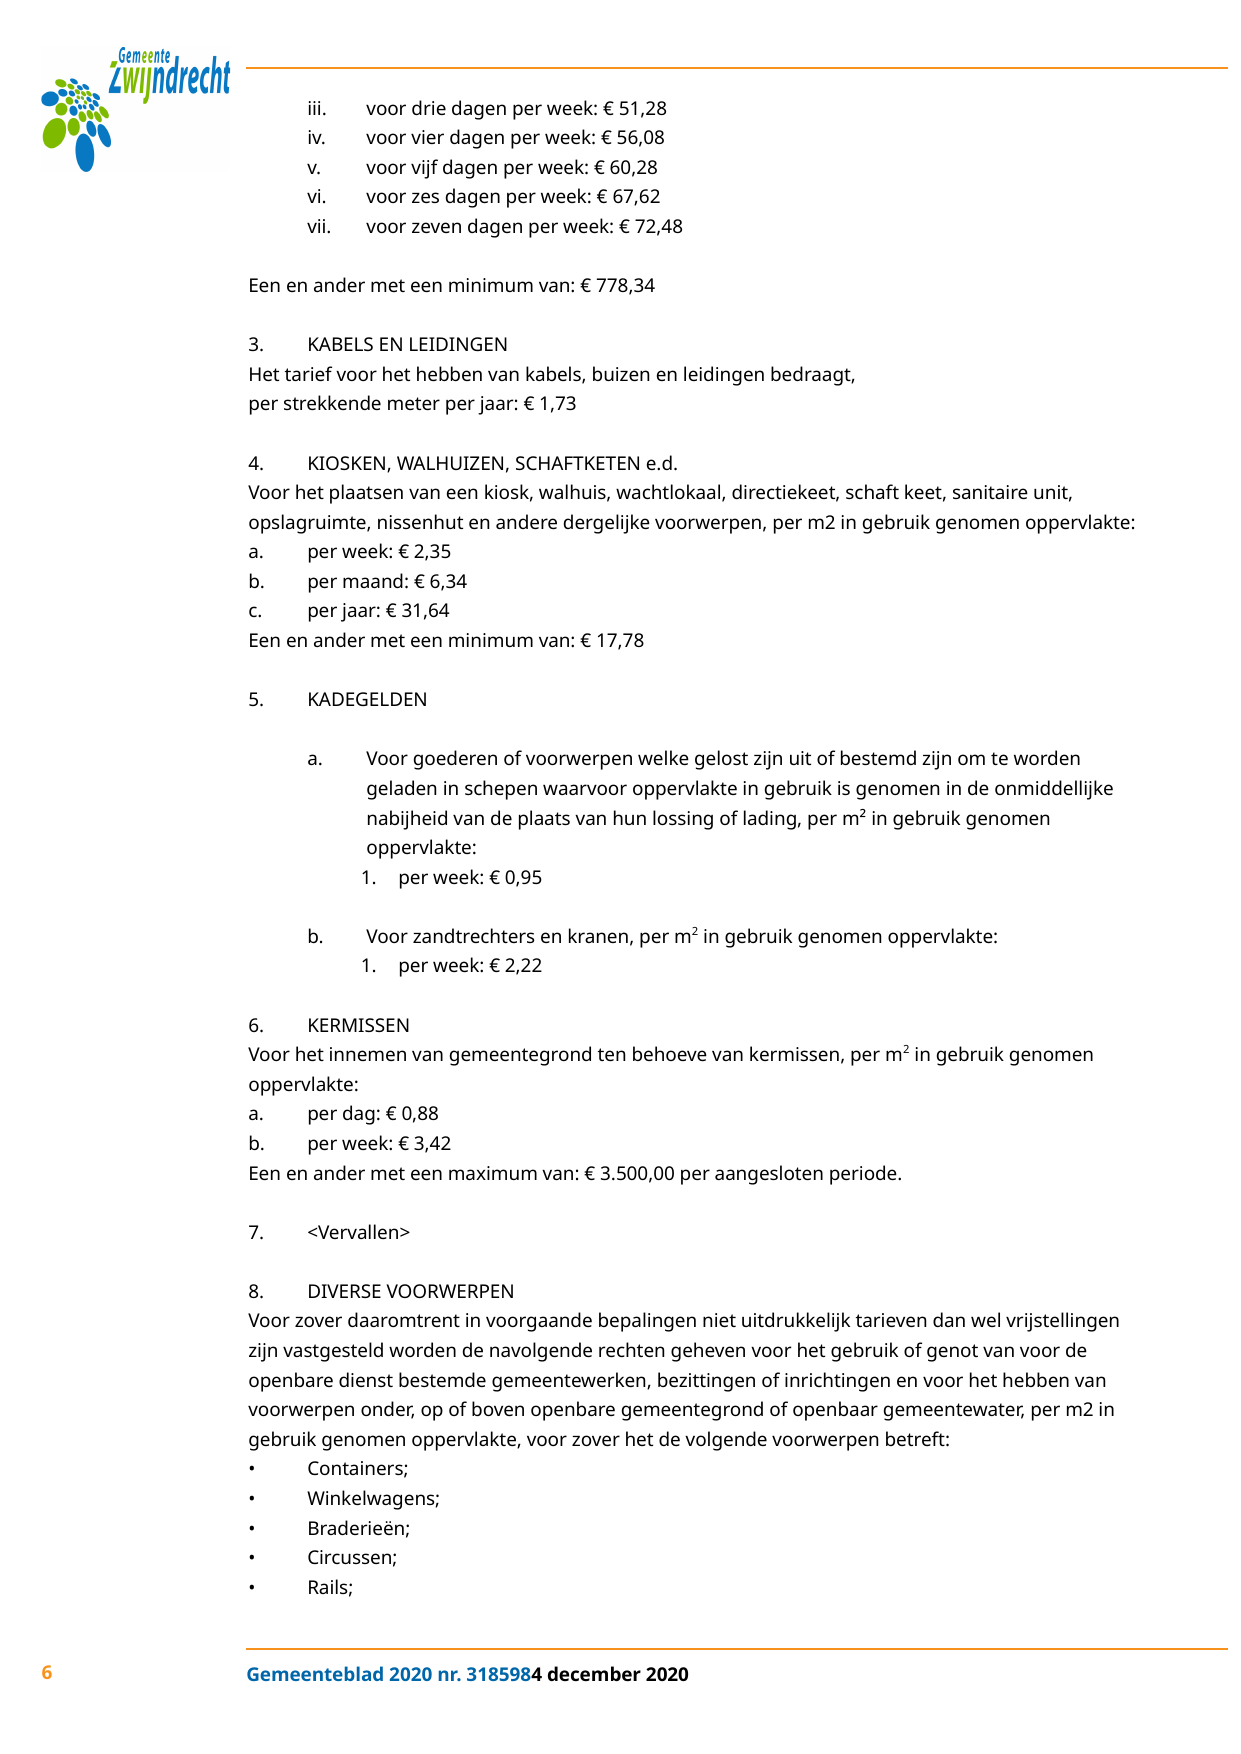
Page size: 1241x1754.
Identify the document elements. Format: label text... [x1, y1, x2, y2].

list Rails; [248, 1574, 1152, 1600]
list <Vervallen> [248, 1219, 1152, 1245]
list Winkelwagens; [248, 1485, 1152, 1511]
list per maand: € 6,34 [248, 568, 1152, 594]
list Voor zandtrechters en kranen, per m2 in gebruik genomen oppervlakte: [307, 923, 1152, 949]
list KADEGELDEN [248, 686, 1152, 712]
list KERMISSEN [248, 1012, 1152, 1038]
list Circussen; [248, 1544, 1152, 1570]
text Een en ander met een minimum van: € 17,78 [248, 627, 1152, 653]
list per jaar: € 31,64 [248, 598, 1152, 623]
list per week: € 3,42 [248, 1130, 1152, 1156]
text Een en ander met een maximum van: € 3.500,00 per aangesloten periode. [248, 1160, 1152, 1186]
list DIVERSE VOORWERPEN [248, 1278, 1152, 1304]
list Braderieën; [248, 1515, 1152, 1541]
text Voor het innemen van gemeentegrond ten behoeve van kermissen, per m2 in gebruik genomen oppervlakte: [248, 1041, 1152, 1097]
list per week: € 0,95 [361, 864, 1152, 890]
list voor vier dagen per week: € 56,08 [307, 124, 1152, 150]
text Voor het plaatsen van een kiosk, walhuis, wachtlokaal, directiekeet, schaft keet, sanitaire unit, opslagruimte, nissenhut en andere dergelijke voorwerpen, per m2 in gebruik genomen oppervlakte: [248, 479, 1152, 535]
list per week: € 2,22 [361, 953, 1152, 978]
list Voor goederen of voorwerpen welke gelost zijn uit of bestemd zijn om te worden geladen in schepen waarvoor oppervlakte in gebruik is genomen in de onmiddellijke nabijheid van de plaats van hun lossing of lading, per m² in gebruik genomen oppervlakte: [307, 746, 1152, 860]
text Voor zover daaromtrent in voorgaande bepalingen niet uitdrukkelijk tarieven dan wel vrijstellingen zijn vastgesteld worden de navolgende rechten geheven voor het gebruik of genot van voor de openbare dienst bestemde gemeentewerken, bezittingen of inrichtingen en voor het hebben van voorwerpen onder, op of boven openbare gemeentegrond of openbaar gemeentewater, per m2 in gebruik genomen oppervlakte, voor zover het de volgende voorwerpen betreft: [248, 1308, 1152, 1452]
list per dag: € 0,88 [248, 1101, 1152, 1126]
text per strekkende meter per jaar: € 1,73 [248, 391, 1152, 416]
list voor drie dagen per week: € 51,28 [307, 95, 1152, 121]
text Het tarief voor het hebben van kabels, buizen en leidingen bedraagt, [248, 361, 1152, 387]
list voor zeven dagen per week: € 72,48 [307, 213, 1152, 239]
list Containers; [248, 1456, 1152, 1481]
list voor vijf dagen per week: € 60,28 [307, 154, 1152, 180]
picture [41, 47, 231, 172]
list KIOSKEN, WALHUIZEN, SCHAFTKETEN e.d. [248, 450, 1152, 476]
text Een en ander met een minimum van: € 778,34 [248, 272, 1152, 298]
list voor zes dagen per week: € 67,62 [307, 183, 1152, 209]
list KABELS EN LEIDINGEN [248, 331, 1152, 357]
list per week: € 2,35 [248, 538, 1152, 564]
